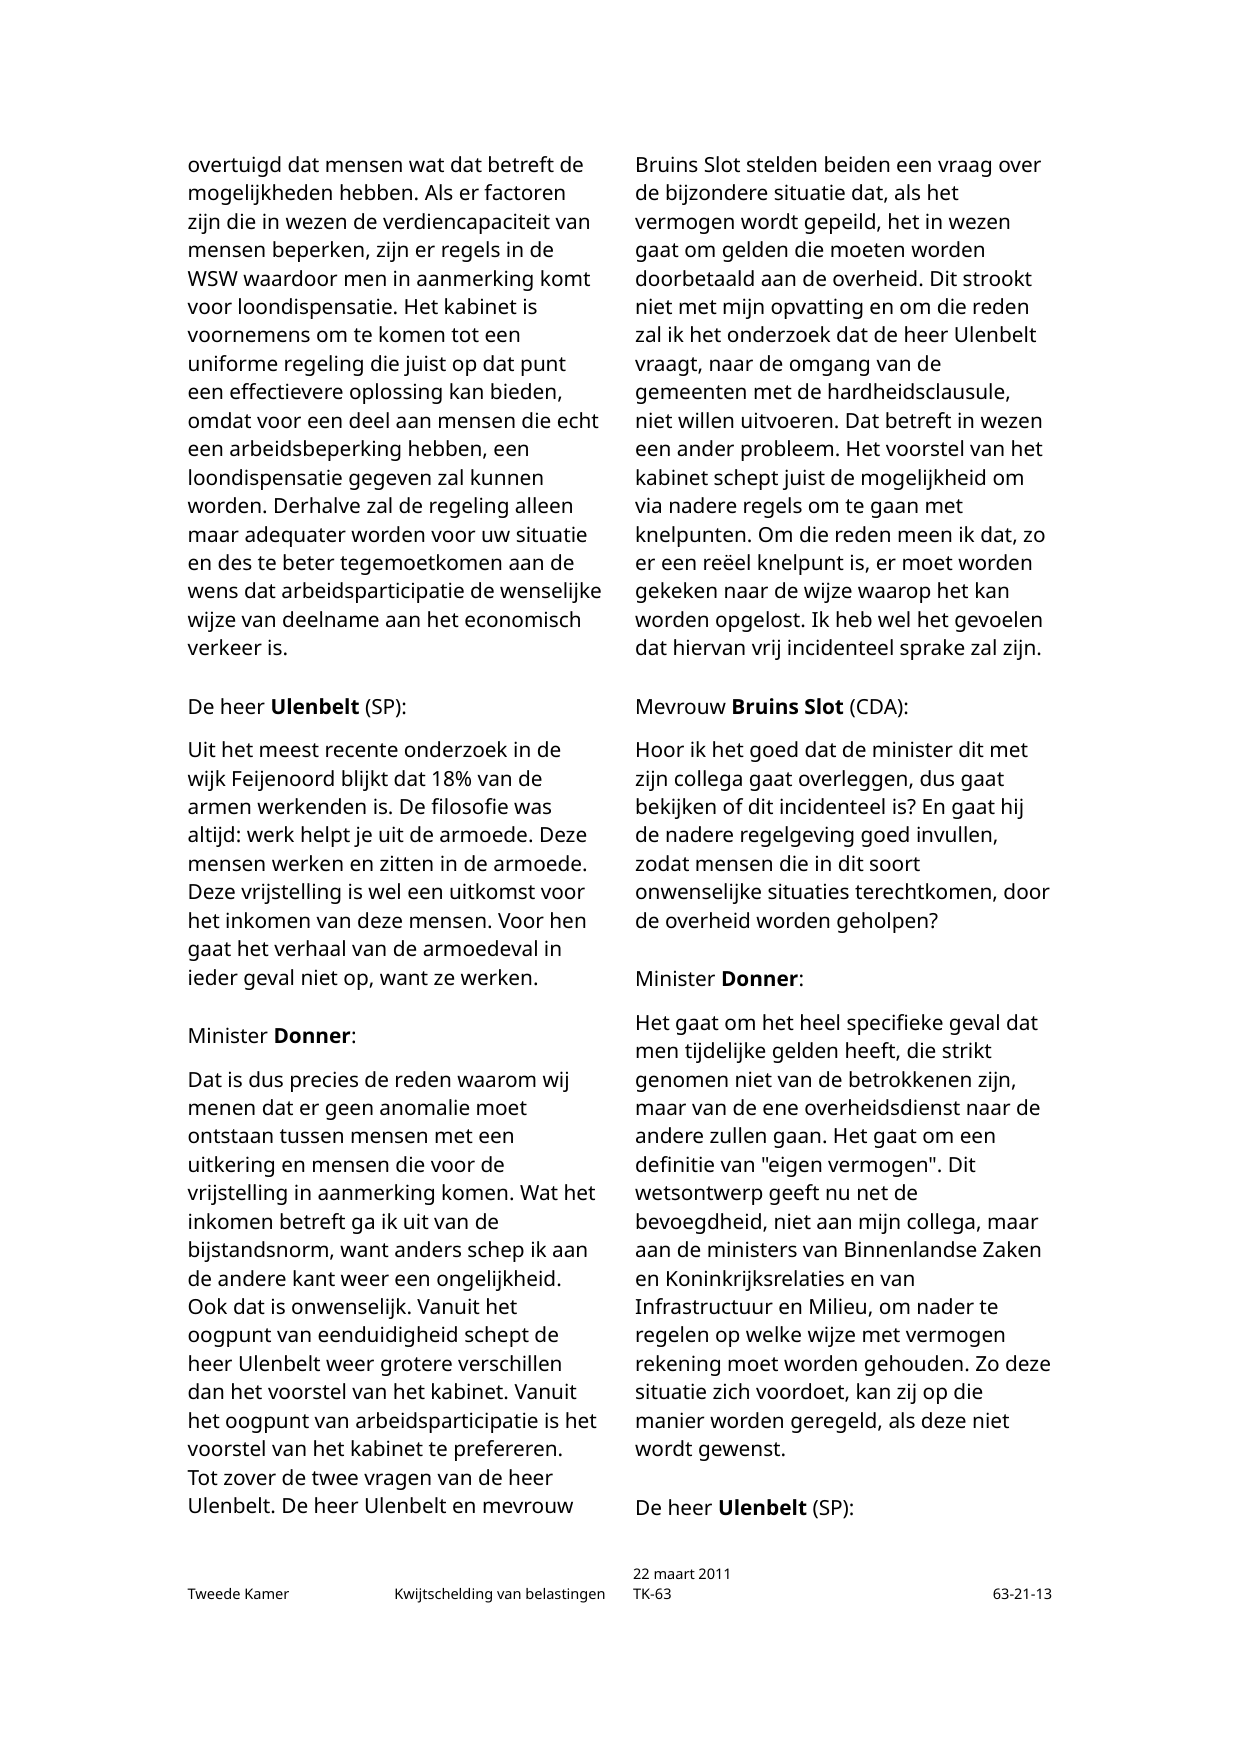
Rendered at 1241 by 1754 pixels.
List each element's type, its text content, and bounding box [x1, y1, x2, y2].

text Hoor ik het goed dat de minister dit met zijn collega gaat overleggen, dus gaat bekijken of dit incidenteel is? En gaat hij de nadere regelgeving goed invullen, zodat mensen die in dit soort onwenselijke situaties terechtkomen, door de overheid worden geholpen? [635, 735, 1053, 934]
text Uit het meest recente onderzoek in de wijk Feijenoord blijkt dat 18% van de armen werkenden is. De filosofie was altijd: werk helpt je uit de armoede. Deze mensen werken en zitten in de armoede. Deze vrijstelling is wel een uitkomst voor het inkomen van deze mensen. Voor hen gaat het verhaal van de armoedeval in ieder geval niet op, want ze werken. [187, 735, 605, 991]
text Tot zover de twee vragen van de heer Ulenbelt. De heer Ulenbelt en mevrouw [187, 1463, 605, 1520]
text Mevrouw Bruins Slot (CDA): [635, 692, 1053, 720]
text Bruins Slot stelden beiden een vraag over de bijzondere situatie dat, als het vermogen wordt gepeild, het in wezen gaat om gelden die moeten worden doorbetaald aan de overheid. Dit strookt niet met mijn opvatting en om die reden zal ik het onderzoek dat de heer Ulenbelt vraagt, naar de omgang van de gemeenten met de hardheidsclausule, niet willen uitvoeren. Dat betreft in wezen een ander probleem. Het voorstel van het kabinet schept juist de mogelijkheid om via nadere regels om te gaan met knelpunten. Om die reden meen ik dat, zo er een reëel knelpunt is, er moet worden gekeken naar de wijze waarop het kan worden opgelost. Ik heb wel het gevoelen dat hiervan vrij incidenteel sprake zal zijn. [635, 150, 1053, 662]
text overtuigd dat mensen wat dat betreft de mogelijkheden hebben. Als er factoren zijn die in wezen de verdiencapaciteit van mensen beperken, zijn er regels in de WSW waardoor men in aanmerking komt voor loondispensatie. Het kabinet is voornemens om te komen tot een uniforme regeling die juist op dat punt een effectievere oplossing kan bieden, omdat voor een deel aan mensen die echt een arbeidsbeperking hebben, een loondispensatie gegeven zal kunnen worden. Derhalve zal de regeling alleen maar adequater worden voor uw situatie en des te beter tegemoetkomen aan de wens dat arbeidsparticipatie de wenselijke wijze van deelname aan het economisch verkeer is. [187, 150, 605, 662]
text Het gaat om het heel specifieke geval dat men tijdelijke gelden heeft, die strikt genomen niet van de betrokkenen zijn, maar van de ene overheidsdienst naar de andere zullen gaan. Het gaat om een definitie van "eigen vermogen". Dit wetsontwerp geeft nu net de bevoegdheid, niet aan mijn collega, maar aan de ministers van Binnenlandse Zaken en Koninkrijksrelaties en van Infrastructuur en Milieu, om nader te regelen op welke wijze met vermogen rekening moet worden gehouden. Zo deze situatie zich voordoet, kan zij op die manier worden geregeld, als deze niet wordt gewenst. [635, 1008, 1053, 1463]
text Minister Donner: [635, 964, 1053, 993]
text De heer Ulenbelt (SP): [635, 1493, 1053, 1521]
text Minister Donner: [187, 1021, 605, 1050]
text Dat is dus precies de reden waarom wij menen dat er geen anomalie moet ontstaan tussen mensen met een uitkering en mensen die voor de vrijstelling in aanmerking komen. Wat het inkomen betreft ga ik uit van de bijstandsnorm, want anders schep ik aan de andere kant weer een ongelijkheid. Ook dat is onwenselijk. Vanuit het oogpunt van eenduidigheid schept de heer Ulenbelt weer grotere verschillen dan het voorstel van het kabinet. Vanuit het oogpunt van arbeidsparticipatie is het voorstel van het kabinet te prefereren. [187, 1065, 605, 1463]
text De heer Ulenbelt (SP): [187, 692, 605, 720]
